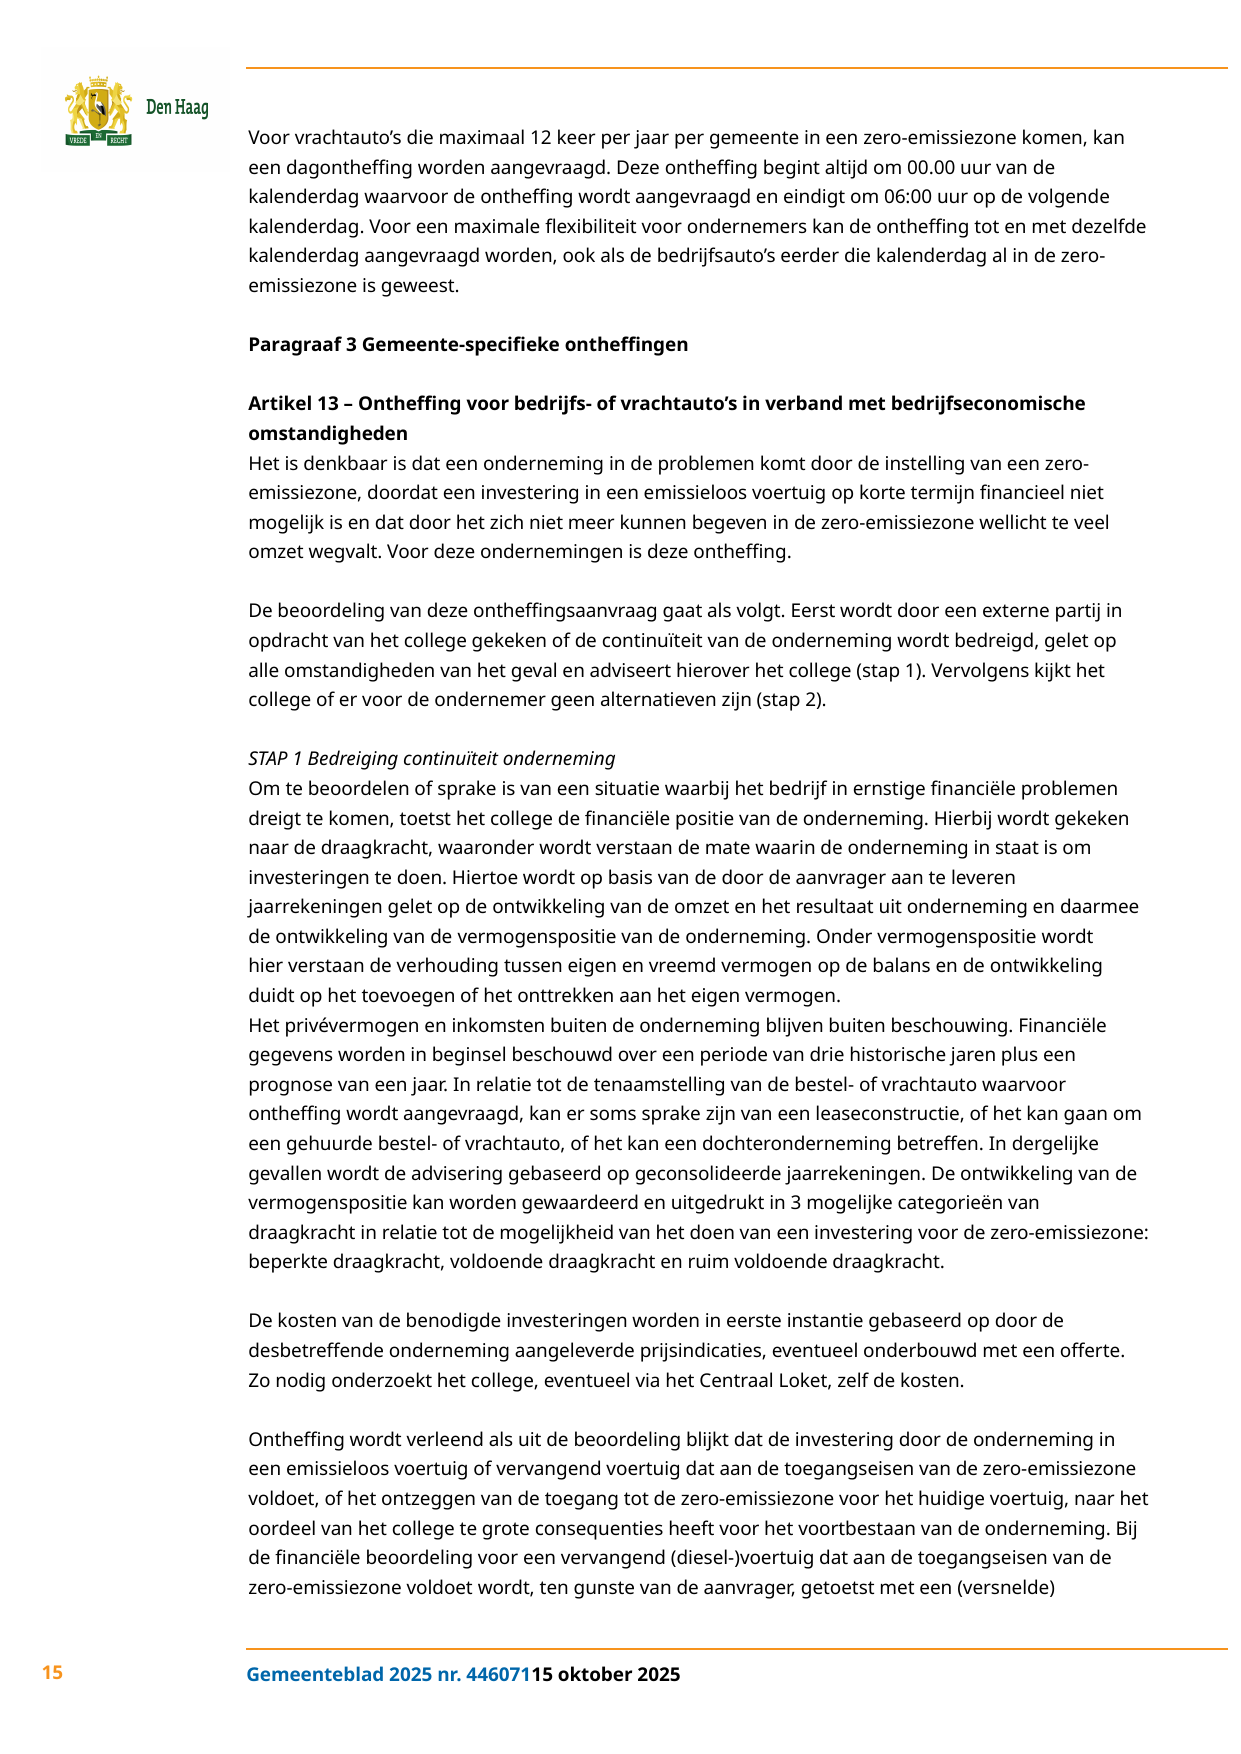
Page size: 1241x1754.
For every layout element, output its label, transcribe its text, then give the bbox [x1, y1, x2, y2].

picture [41, 47, 231, 172]
text Het is denkbaar is dat een onderneming in de problemen komt door de instelling van een zero-emissiezone, doordat een investering in een emissieloos voertuig op korte termijn financieel niet mogelijk is en dat door het zich niet meer kunnen begeven in de zero-emissiezone wellicht te veel omzet wegvalt. Voor deze ondernemingen is deze ontheffing. [248, 450, 1152, 564]
text Ontheffing wordt verleend als uit de beoordeling blijkt dat de investering door de onderneming in een emissieloos voertuig of vervangend voertuig dat aan de toegangseisen van de zero-emissiezone voldoet, of het ontzeggen van de toegang tot de zero-emissiezone voor het huidige voertuig, naar het oordeel van het college te grote consequenties heeft voor het voortbestaan van de onderneming. Bij de financiële beoordeling voor een vervangend (diesel-)voertuig dat aan de toegangseisen van de zero-emissiezone voldoet wordt, ten gunste van de aanvrager, getoetst met een (versnelde) [248, 1426, 1152, 1600]
text STAP 1 Bedreiging continuïteit onderneming [248, 746, 1152, 771]
text De kosten van de benodigde investeringen worden in eerste instantie gebaseerd op door de desbetreffende onderneming aangeleverde prijsindicaties, eventueel onderbouwd met een offerte. Zo nodig onderzoekt het college, eventueel via het Centraal Loket, zelf de kosten. [248, 1308, 1152, 1393]
text Voor vrachtauto’s die maximaal 12 keer per jaar per gemeente in een zero-emissiezone komen, kan een dagontheffing worden aangevraagd. Deze ontheffing begint altijd om 00.00 uur van de kalenderdag waarvoor de ontheffing wordt aangevraagd en eindigt om 06:00 uur op de volgende kalenderdag. Voor een maximale flexibiliteit voor ondernemers kan de ontheffing tot en met dezelfde kalenderdag aangevraagd worden, ook als de bedrijfsauto’s eerder die kalenderdag al in de zero-emissiezone is geweest. [248, 124, 1152, 298]
text Het privévermogen en inkomsten buiten de onderneming blijven buiten beschouwing. Financiële gegevens worden in beginsel beschouwd over een periode van drie historische jaren plus een prognose van een jaar. In relatie tot de tenaamstelling van de bestel- of vrachtauto waarvoor ontheffing wordt aangevraagd, kan er soms sprake zijn van een leaseconstructie, of het kan gaan om een gehuurde bestel- of vrachtauto, of het kan een dochteronderneming betreffen. In dergelijke gevallen wordt de advisering gebaseerd op geconsolideerde jaarrekeningen. De ontwikkeling van de vermogenspositie kan worden gewaardeerd en uitgedrukt in 3 mogelijke categorieën van draagkracht in relatie tot de mogelijkheid van het doen van een investering voor de zero-emissiezone: beperkte draagkracht, voldoende draagkracht en ruim voldoende draagkracht. [248, 1012, 1152, 1274]
text De beoordeling van deze ontheffingsaanvraag gaat als volgt. Eerst wordt door een externe partij in opdracht van het college gekeken of de continuïteit van de onderneming wordt bedreigd, gelet op alle omstandigheden van het geval en adviseert hierover het college (stap 1). Vervolgens kijkt het college of er voor de ondernemer geen alternatieven zijn (stap 2). [248, 598, 1152, 712]
text Om te beoordelen of sprake is van een situatie waarbij het bedrijf in ernstige financiële problemen dreigt te komen, toetst het college de financiële positie van de onderneming. Hierbij wordt gekeken naar de draagkracht, waaronder wordt verstaan de mate waarin de onderneming in staat is om investeringen te doen. Hiertoe wordt op basis van de door de aanvrager aan te leveren jaarrekeningen gelet op de ontwikkeling van de omzet en het resultaat uit onderneming en daarmee de ontwikkeling van de vermogenspositie van de onderneming. Onder vermogenspositie wordt hier verstaan de verhouding tussen eigen en vreemd vermogen op de balans en de ontwikkeling duidt op het toevoegen of het onttrekken aan het eigen vermogen. [248, 775, 1152, 1008]
text Artikel 13 – Ontheffing voor bedrijfs- of vrachtauto’s in verband met bedrijfseconomische omstandigheden [248, 391, 1152, 446]
text Paragraaf 3 Gemeente-specifieke ontheffingen [248, 331, 1152, 357]
